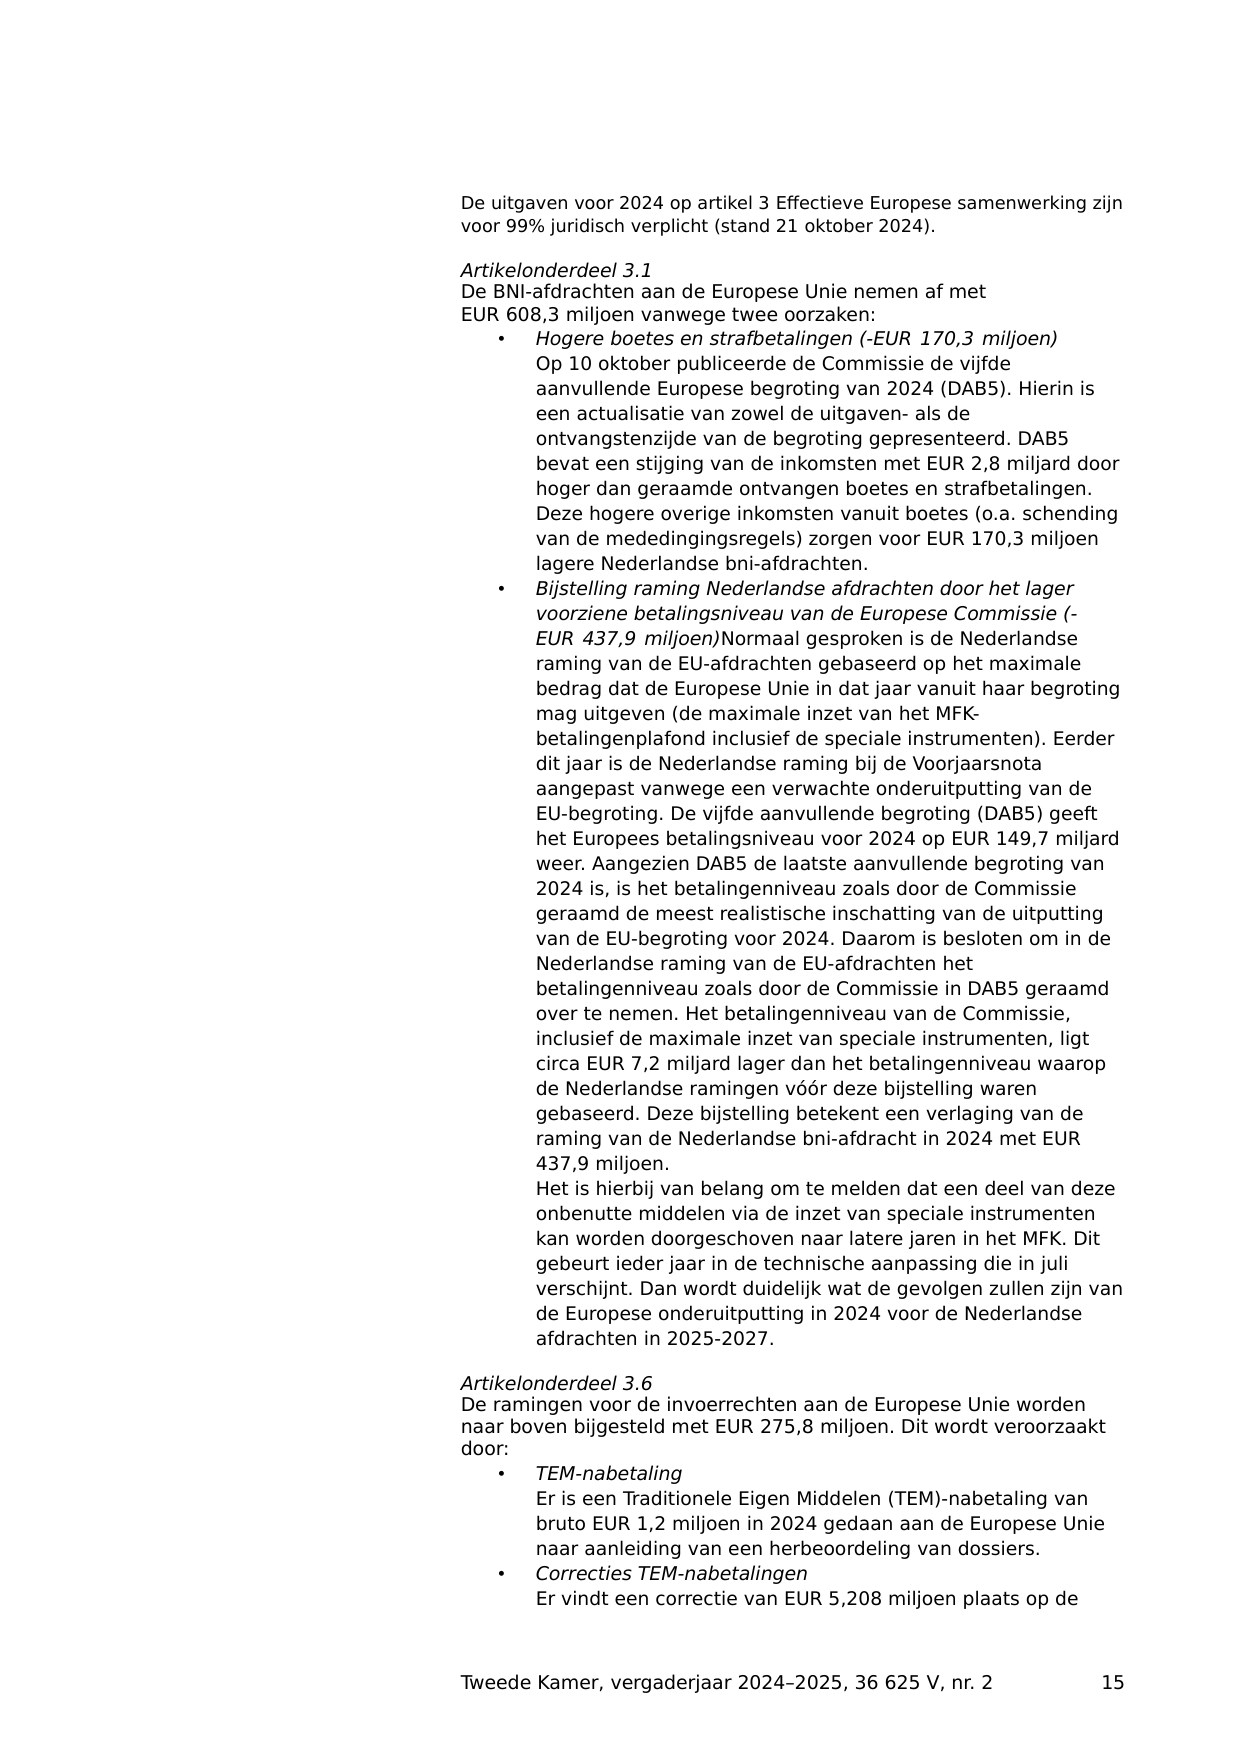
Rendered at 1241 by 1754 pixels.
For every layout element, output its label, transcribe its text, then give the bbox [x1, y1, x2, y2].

list TEM-nabetaling Er is een Traditionele Eigen Middelen (TEM)-nabetaling van bruto EUR 1,2 miljoen in 2024 gedaan aan de Europese Unie naar aanleiding van een herbeoordeling van dossiers. [498, 1460, 1125, 1560]
text Artikelonderdeel 3.6 De ramingen voor de invoerrechten aan de Europese Unie worden naar boven bijgesteld met EUR 275,8 miljoen. Dit wordt veroorzaakt door: [461, 1372, 1125, 1460]
text De uitgaven voor 2024 op artikel 3 Effectieve Europese samenwerking zĳn voor 99% juridisch verplicht (stand 21 oktober 2024). [461, 191, 1125, 237]
list Hogere boetes en strafbetalingen (-EUR 170,3 miljoen) Op 10 oktober publiceerde de Commissie de vijfde aanvullende Europese begroting van 2024 (DAB5). Hierin is een actualisatie van zowel de uitgaven- als de ontvangstenzijde van de begroting gepresenteerd. DAB5 bevat een stijging van de inkomsten met EUR 2,8 miljard door hoger dan geraamde ontvangen boetes en strafbetalingen. Deze hogere overige inkomsten vanuit boetes (o.a. schending van de mededingingsregels) zorgen voor EUR 170,3 miljoen lagere Nederlandse bni-afdrachten. [498, 325, 1125, 575]
text Artikelonderdeel 3.1 De BNI-afdrachten aan de Europese Unie nemen af met EUR 608,3 miljoen vanwege twee oorzaken: [461, 259, 1125, 325]
list Bijstelling raming Nederlandse afdrachten door het lager voorziene betalingsniveau van de Europese Commissie (-EUR 437,9 miljoen)Normaal gesproken is de Nederlandse raming van de EU-afdrachten gebaseerd op het maximale bedrag dat de Europese Unie in dat jaar vanuit haar begroting mag uitgeven (de maximale inzet van het MFK-betalingenplafond inclusief de speciale instrumenten). Eerder dit jaar is de Nederlandse raming bĳ de Voorjaarsnota aangepast vanwege een verwachte onderuitputting van de EU-begroting. De vĳfde aanvullende begroting (DAB5) geeft het Europees betalingsniveau voor 2024 op EUR 149,7 miljard weer. Aangezien DAB5 de laatste aanvullende begroting van 2024 is, is het betalingenniveau zoals door de Commissie geraamd de meest realistische inschatting van de uitputting van de EU-begroting voor 2024. Daarom is besloten om in de Nederlandse raming van de EU-afdrachten het betalingenniveau zoals door de Commissie in DAB5 geraamd over te nemen. Het betalingenniveau van de Commissie, inclusief de maximale inzet van speciale instrumenten, ligt circa EUR 7,2 miljard lager dan het betalingenniveau waarop de Nederlandse ramingen vóór deze bĳstelling waren gebaseerd. Deze bĳstelling betekent een verlaging van de raming van de Nederlandse bni-afdracht in 2024 met EUR 437,9 miljoen. Het is hierbĳ van belang om te melden dat een deel van deze onbenutte middelen via de inzet van speciale instrumenten kan worden doorgeschoven naar latere jaren in het MFK. Dit gebeurt ieder jaar in de technische aanpassing die in juli verschĳnt. Dan wordt duidelĳk wat de gevolgen zullen zĳn van de Europese onderuitputting in 2024 voor de Nederlandse afdrachten in 2025-2027. [498, 575, 1125, 1350]
list Correcties TEM-nabetalingen Er vindt een correctie van EUR 5,208 miljoen plaats op de [498, 1560, 1125, 1610]
